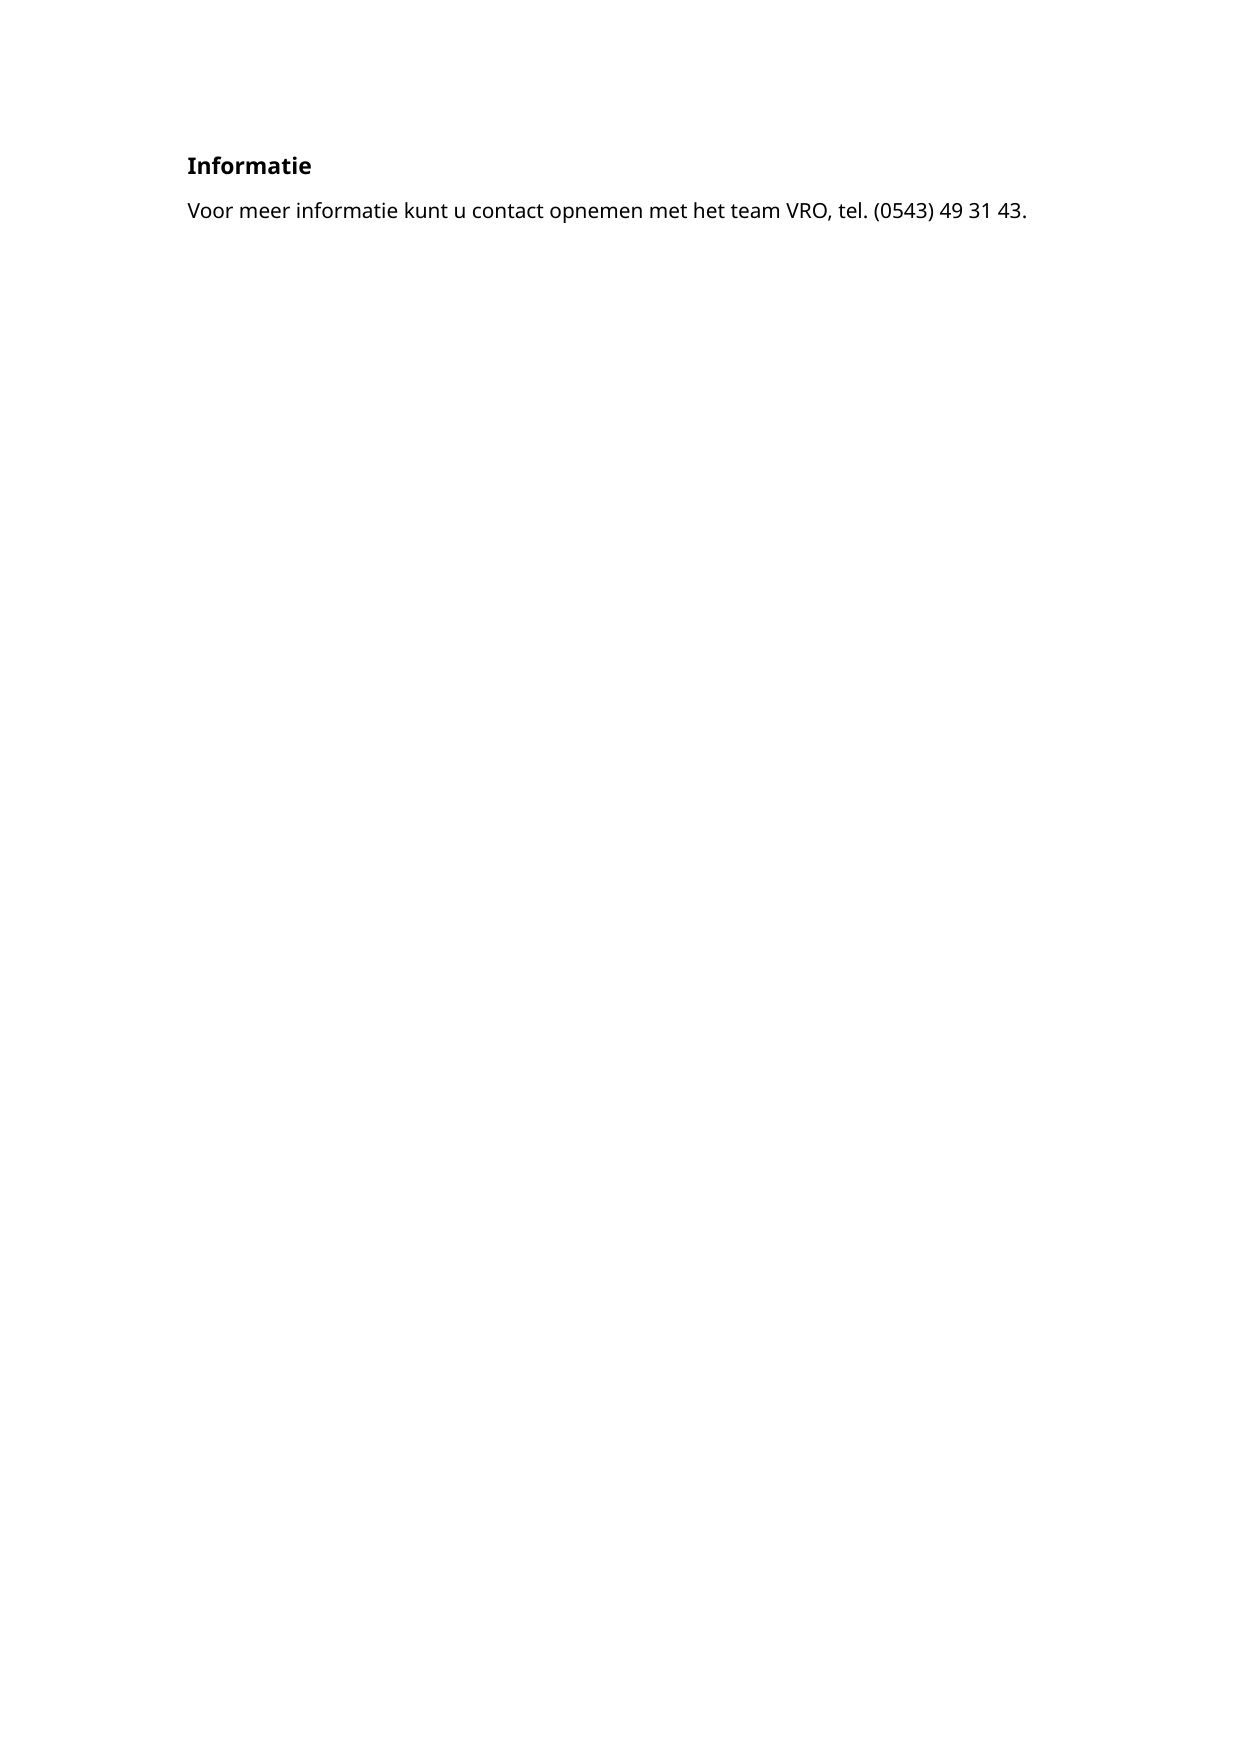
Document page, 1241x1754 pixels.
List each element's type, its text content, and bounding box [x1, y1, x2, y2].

subtitle Informatie [187, 150, 1053, 181]
text Voor meer informatie kunt u contact opnemen met het team VRO, tel. (0543) 49 31 43. [187, 196, 1053, 225]
